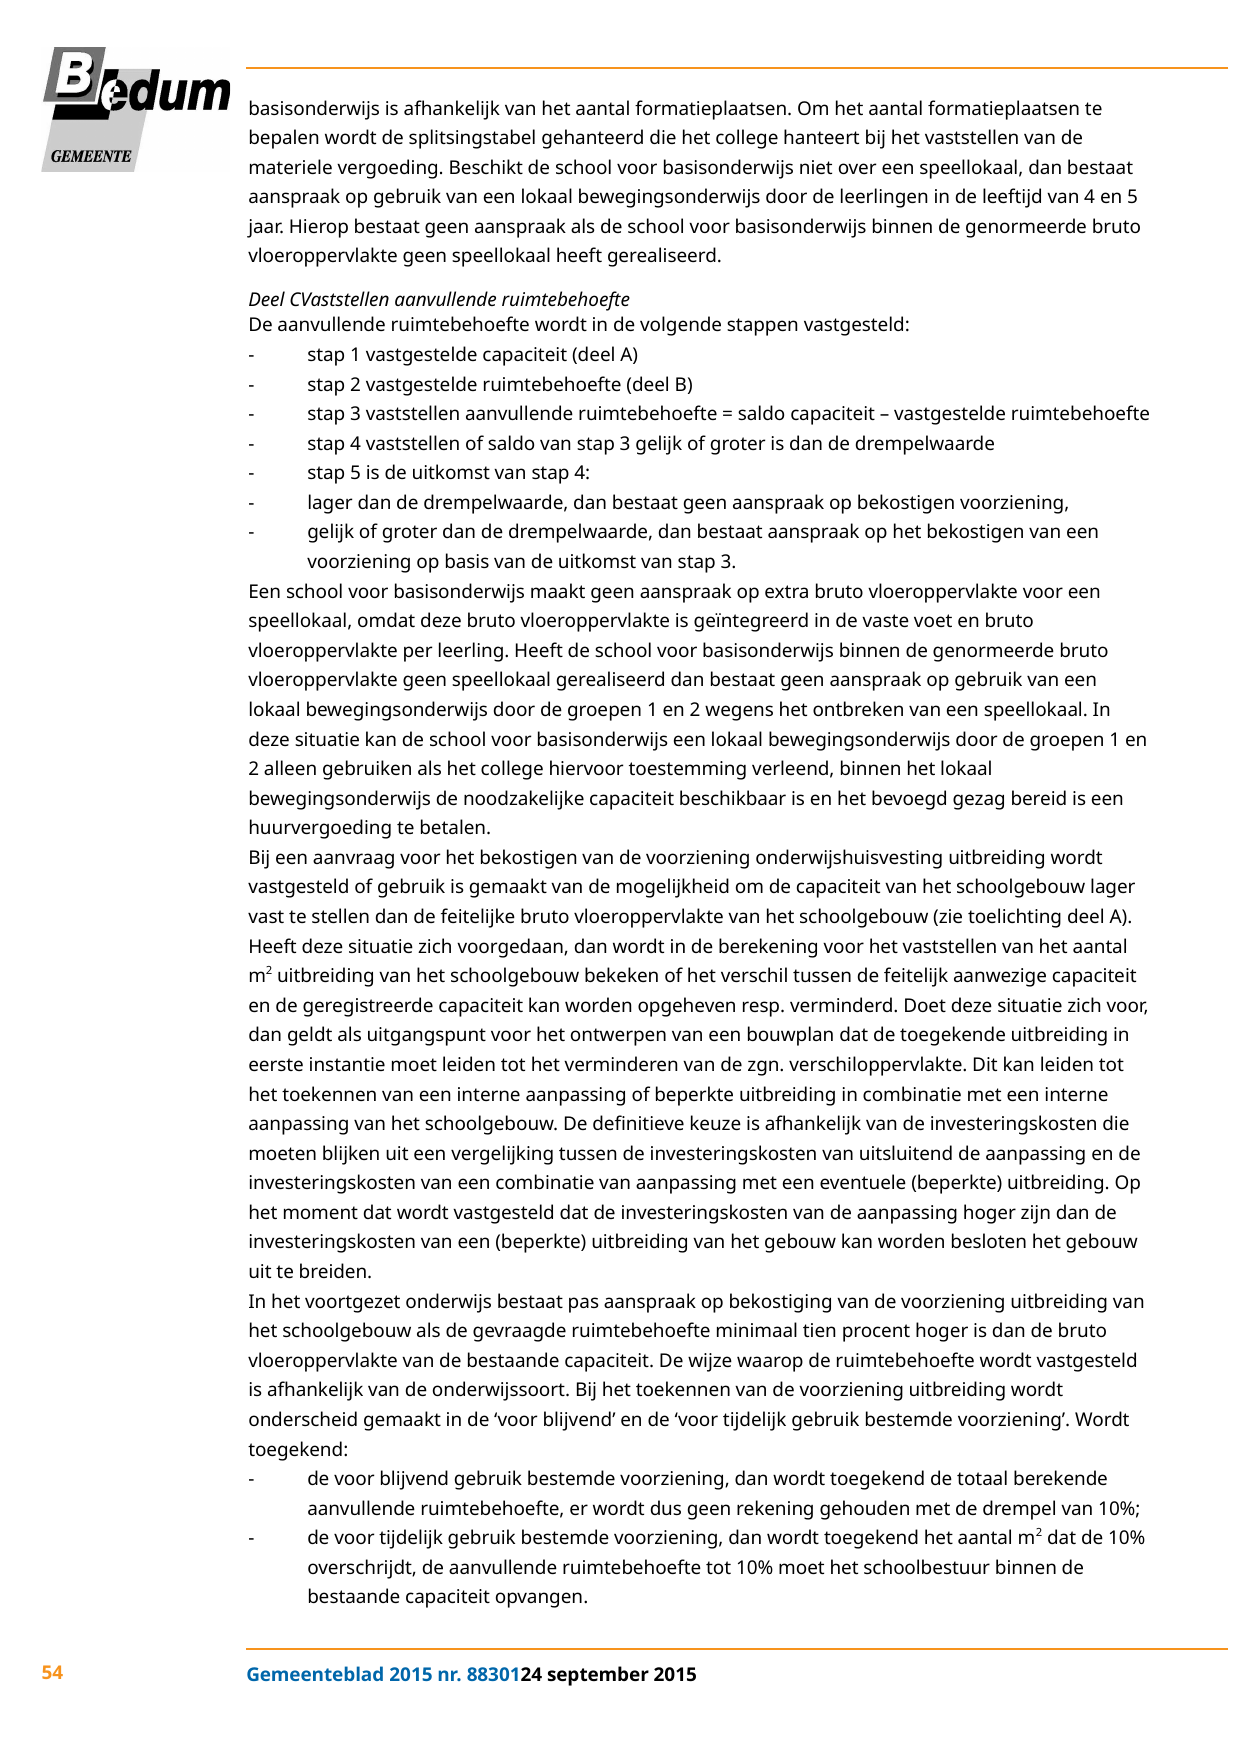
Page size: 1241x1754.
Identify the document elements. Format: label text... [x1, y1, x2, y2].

list stap 2 vastgestelde ruimtebehoefte (deel B) [248, 371, 1152, 396]
list stap 4 vaststellen of saldo van stap 3 gelijk of groter is dan de drempelwaarde [248, 430, 1152, 456]
text basisonderwijs is afhankelijk van het aantal formatieplaatsen. Om het aantal formatieplaatsen te bepalen wordt de splitsingstabel gehanteerd die het college hanteert bij het vaststellen van de materiele vergoeding. Beschikt de school voor basisonderwijs niet over een speellokaal, dan bestaat aanspraak op gebruik van een lokaal bewegingsonderwijs door de leerlingen in de leeftijd van 4 en 5 jaar. Hierop bestaat geen aanspraak als de school voor basisonderwijs binnen de genormeerde bruto vloeroppervlakte geen speellokaal heeft gerealiseerd. [248, 95, 1152, 268]
list stap 1 vastgestelde capaciteit (deel A) [248, 341, 1152, 367]
list lager dan de drempelwaarde, dan bestaat geen aanspraak op bekostigen voorziening, [248, 489, 1152, 515]
text Bij een aanvraag voor het bekostigen van de voorziening onderwijshuisvesting uitbreiding wordt vastgesteld of gebruik is gemaakt van de mogelijkheid om de capaciteit van het schoolgebouw lager vast te stellen dan de feitelijke bruto vloeroppervlakte van het schoolgebouw (zie toelichting deel A). Heeft deze situatie zich voorgedaan, dan wordt in de berekening voor het vaststellen van het aantal m2 uitbreiding van het schoolgebouw bekeken of het verschil tussen de feitelijk aanwezige capaciteit en de geregistreerde capaciteit kan worden opgeheven resp. verminderd. Doet deze situatie zich voor, dan geldt als uitgangspunt voor het ontwerpen van een bouwplan dat de toegekende uitbreiding in eerste instantie moet leiden tot het verminderen van de zgn. verschiloppervlakte. Dit kan leiden tot het toekennen van een interne aanpassing of beperkte uitbreiding in combinatie met een interne aanpassing van het schoolgebouw. De definitieve keuze is afhankelijk van de investeringskosten die moeten blijken uit een vergelijking tussen de investeringskosten van uitsluitend de aanpassing en de investeringskosten van een combinatie van aanpassing met een eventuele (beperkte) uitbreiding. Op het moment dat wordt vastgesteld dat de investeringskosten van de aanpassing hoger zijn dan de investeringskosten van een (beperkte) uitbreiding van het gebouw kan worden besloten het gebouw uit te breiden. [248, 844, 1152, 1284]
text De aanvullende ruimtebehoefte wordt in de volgende stappen vastgesteld: [248, 312, 1152, 337]
list de voor blijvend gebruik bestemde voorziening, dan wordt toegekend de totaal berekende aanvullende ruimtebehoefte, er wordt dus geen rekening gehouden met de drempel van 10%; [248, 1465, 1152, 1521]
text Een school voor basisonderwijs maakt geen aanspraak op extra bruto vloeroppervlakte voor een speellokaal, omdat deze bruto vloeroppervlakte is geïntegreerd in de vaste voet en bruto vloeroppervlakte per leerling. Heeft de school voor basisonderwijs binnen de genormeerde bruto vloeroppervlakte geen speellokaal gerealiseerd dan bestaat geen aanspraak op gebruik van een lokaal bewegingsonderwijs door de groepen 1 en 2 wegens het ontbreken van een speellokaal. In deze situatie kan de school voor basisonderwijs een lokaal bewegingsonderwijs door de groepen 1 en 2 alleen gebruiken als het college hiervoor toestemming verleend, binnen het lokaal bewegingsonderwijs de noodzakelijke capaciteit beschikbaar is en het bevoegd gezag bereid is een huurvergoeding te betalen. [248, 578, 1152, 840]
list de voor tijdelijk gebruik bestemde voorziening, dan wordt toegekend het aantal m2 dat de 10% overschrijdt, de aanvullende ruimtebehoefte tot 10% moet het schoolbestuur binnen de bestaande capaciteit opvangen. [248, 1524, 1152, 1609]
list stap 5 is de uitkomst van stap 4: [248, 459, 1152, 485]
text Deel CVaststellen aanvullende ruimtebehoefte [248, 286, 1152, 312]
picture [41, 47, 231, 172]
list stap 3 vaststellen aanvullende ruimtebehoefte = saldo capaciteit – vastgestelde ruimtebehoefte [248, 400, 1152, 426]
list gelijk of groter dan de drempelwaarde, dan bestaat aanspraak op het bekostigen van een voorziening op basis van de uitkomst van stap 3. [248, 519, 1152, 574]
text In het voortgezet onderwijs bestaat pas aanspraak op bekostiging van de voorziening uitbreiding van het schoolgebouw als de gevraagde ruimtebehoefte minimaal tien procent hoger is dan de bruto vloeroppervlakte van de bestaande capaciteit. De wijze waarop de ruimtebehoefte wordt vastgesteld is afhankelijk van de onderwijssoort. Bij het toekennen van de voorziening uitbreiding wordt onderscheid gemaakt in de ‘voor blijvend’ en de ‘voor tijdelijk gebruik bestemde voorziening’. Wordt toegekend: [248, 1288, 1152, 1461]
